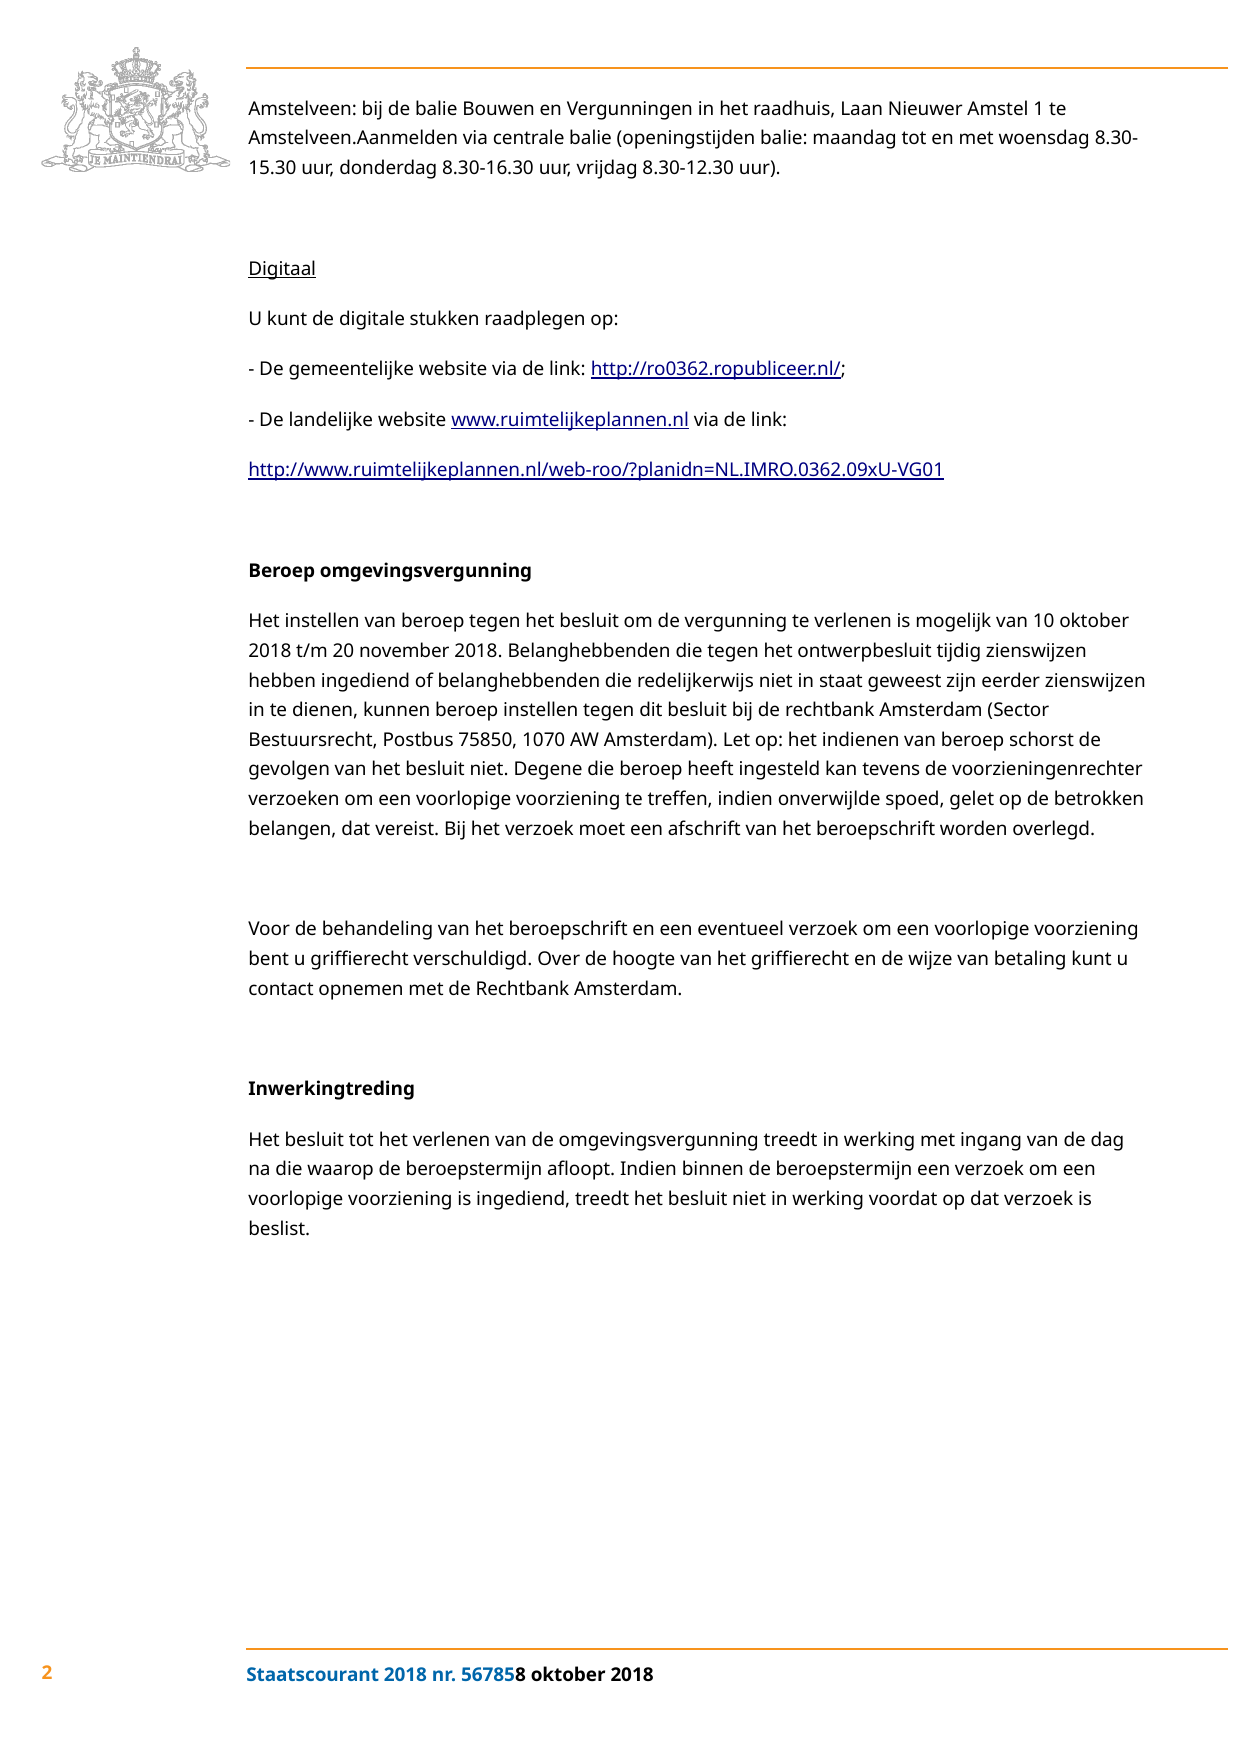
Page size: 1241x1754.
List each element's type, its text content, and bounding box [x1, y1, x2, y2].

text Amstelveen: bij de balie Bouwen en Vergunningen in het raadhuis, Laan Nieuwer Amstel 1 te Amstelveen.Aanmelden via centrale balie (openingstijden balie: maandag tot en met woensdag 8.30-15.30 uur, donderdag 8.30-16.30 uur, vrijdag 8.30-12.30 uur). [248, 95, 1152, 180]
text - De landelijke website www.ruimtelijkeplannen.nl via de link: [248, 406, 1152, 432]
picture [41, 47, 231, 172]
text Voor de behandeling van het beroepschrift en een eventueel verzoek om een voorlopige voorziening bent u griffierecht verschuldigd. Over de hoogte van het griffierecht en de wijze van betaling kunt u contact opnemen met de Rechtbank Amsterdam. [248, 916, 1152, 1001]
text Digitaal [248, 255, 1152, 281]
text Beroep omgevingsvergunning [248, 557, 1152, 583]
text Het besluit tot het verlenen van de omgevingsvergunning treedt in werking met ingang van de dag na die waarop de beroepstermijn afloopt. Indien binnen de beroepstermijn een verzoek om een voorlopige voorziening is ingediend, treedt het besluit niet in werking voordat op dat verzoek is beslist. [248, 1126, 1152, 1241]
text - De gemeentelijke website via de link: http://ro0362.ropubliceer.nl/; [248, 356, 1152, 381]
text http://www.ruimtelijkeplannen.nl/web-roo/?planidn=NL.IMRO.0362.09xU-VG01 [248, 456, 1152, 482]
text Inwerkingtreding [248, 1076, 1152, 1101]
text U kunt de digitale stukken raadplegen op: [248, 305, 1152, 331]
text Het instellen van beroep tegen het besluit om de vergunning te verlenen is mogelijk van 10 oktober 2018 t/m 20 november 2018. Belanghebbenden die tegen het ontwerpbesluit tijdig zienswijzen hebben ingediend of belanghebbenden die redelijkerwijs niet in staat geweest zijn eerder zienswijzen in te dienen, kunnen beroep instellen tegen dit besluit bij de rechtbank Amsterdam (Sector Bestuursrecht, Postbus 75850, 1070 AW Amsterdam). Let op: het indienen van beroep schorst de gevolgen van het besluit niet. Degene die beroep heeft ingesteld kan tevens de voorzieningenrechter verzoeken om een voorlopige voorziening te treffen, indien onverwijlde spoed, gelet op de betrokken belangen, dat vereist. Bij het verzoek moet een afschrift van het beroepschrift worden overlegd. [248, 608, 1152, 841]
